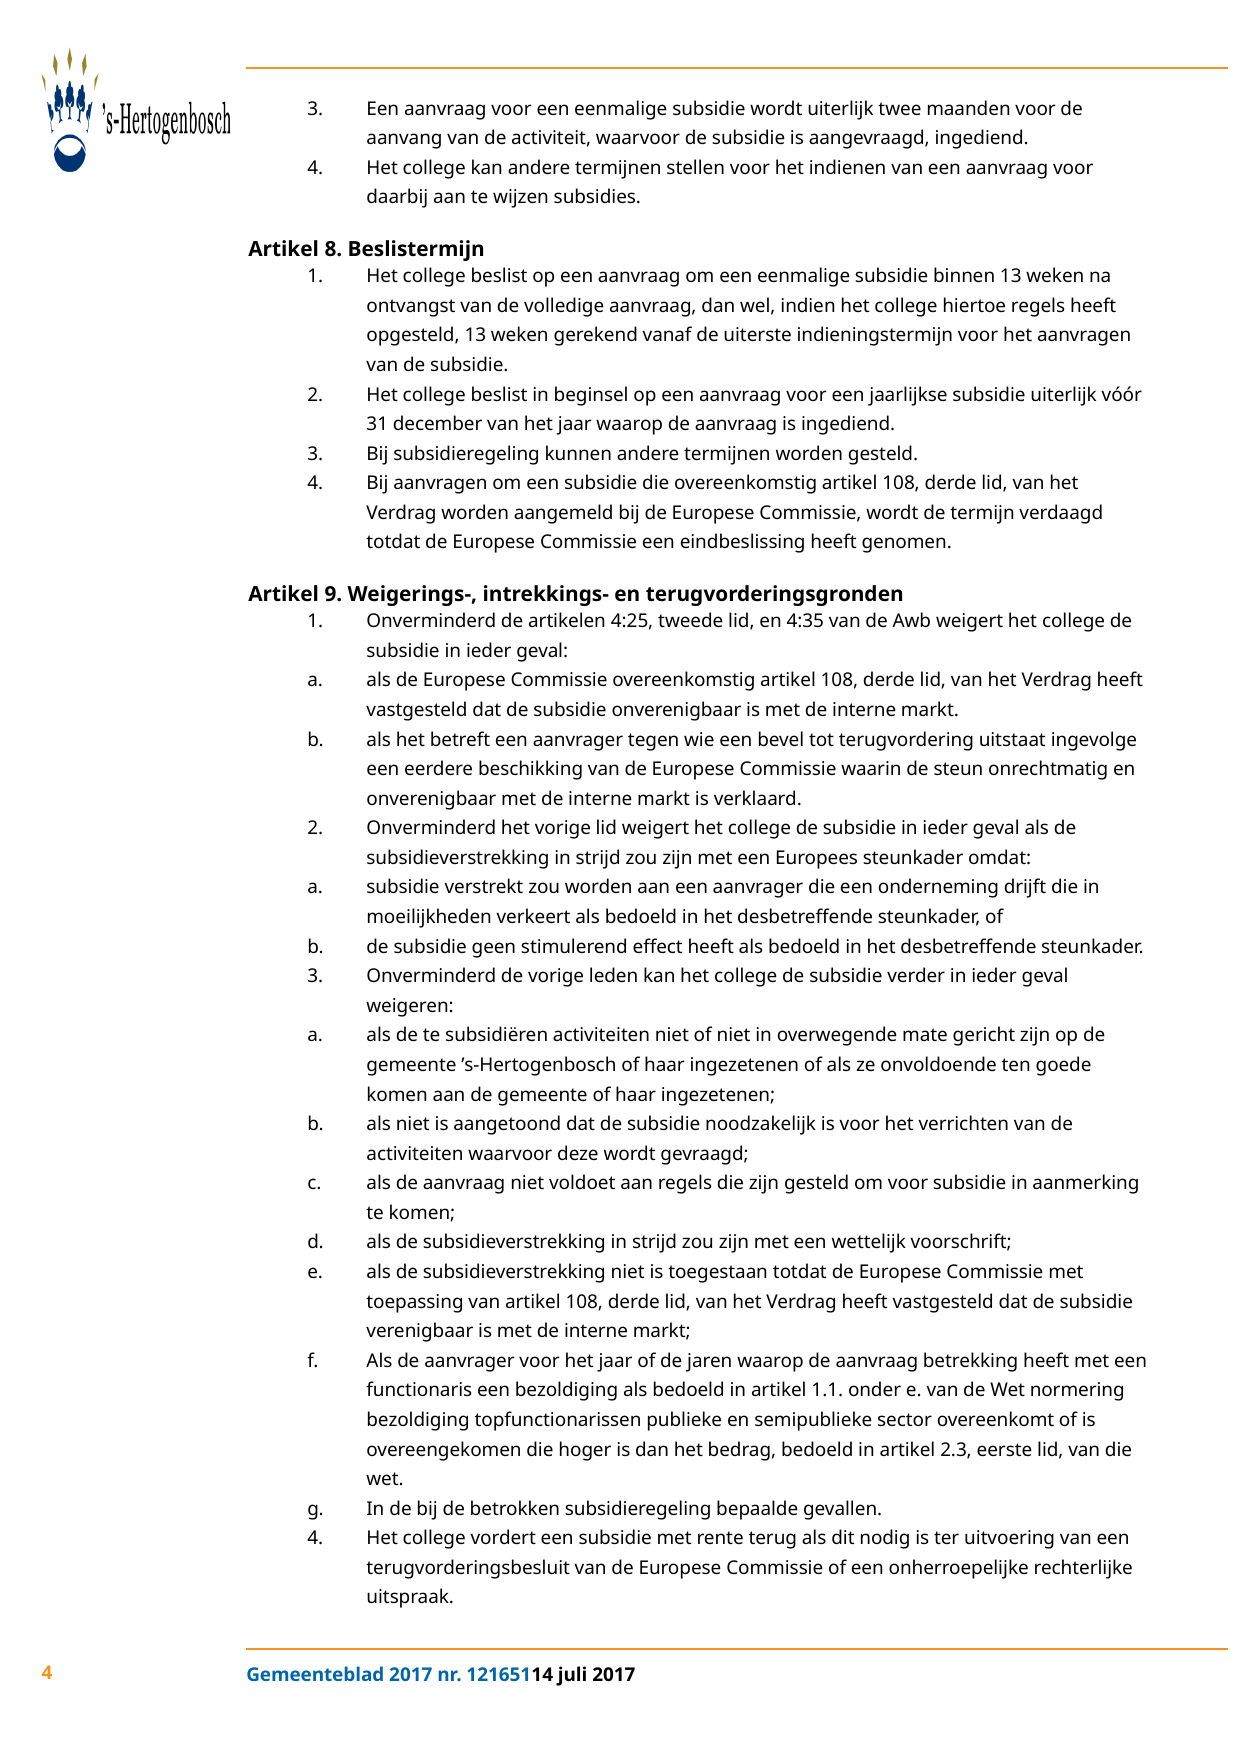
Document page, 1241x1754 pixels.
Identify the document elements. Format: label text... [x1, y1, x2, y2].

list Onverminderd de artikelen 4:25, tweede lid, en 4:35 van de Awb weigert het college de subsidie in ieder geval: [307, 607, 1152, 663]
list Een aanvraag voor een eenmalige subsidie wordt uiterlijk twee maanden voor de aanvang van de activiteit, waarvoor de subsidie is aangevraagd, ingediend. [307, 95, 1152, 150]
list In de bij de betrokken subsidieregeling bepaalde gevallen. [307, 1495, 1152, 1521]
list Als de aanvrager voor het jaar of de jaren waarop de aanvraag betrekking heeft met een functionaris een bezoldiging als bedoeld in artikel 1.1. onder e. van de Wet normering bezoldiging topfunctionarissen publieke en semipublieke sector overeenkomt of is overeengekomen die hoger is dan het bedrag, bedoeld in artikel 2.3, eerste lid, van die wet. [307, 1347, 1152, 1491]
list Het college vordert een subsidie met rente terug als dit nodig is ter uitvoering van een terugvorderingsbesluit van de Europese Commissie of een onherroepelijke rechterlijke uitspraak. [307, 1524, 1152, 1609]
list Bij aanvragen om een subsidie die overeenkomstig artikel 108, derde lid, van het Verdrag worden aangemeld bij de Europese Commissie, wordt de termijn verdaagd totdat de Europese Commissie een eindbeslissing heeft genomen. [307, 469, 1152, 554]
list Onverminderd het vorige lid weigert het college de subsidie in ieder geval als de subsidieverstrekking in strijd zou zijn met een Europees steunkader omdat: [307, 814, 1152, 870]
list de subsidie geen stimulerend effect heeft als bedoeld in het desbetreffende steunkader. [307, 933, 1152, 959]
list Het college beslist op een aanvraag om een eenmalige subsidie binnen 13 weken na ontvangst van de volledige aanvraag, dan wel, indien het college hiertoe regels heeft opgesteld, 13 weken gerekend vanaf de uiterste indieningstermijn voor het aanvragen van de subsidie. [307, 262, 1152, 377]
list Bij subsidieregeling kunnen andere termijnen worden gesteld. [307, 440, 1152, 466]
picture [41, 47, 231, 172]
list als de subsidieverstrekking in strijd zou zijn met een wettelijk voorschrift; [307, 1229, 1152, 1254]
list Het college beslist in beginsel op een aanvraag voor een jaarlijkse subsidie uiterlijk vóór 31 december van het jaar waarop de aanvraag is ingediend. [307, 381, 1152, 436]
list Het college kan andere termijnen stellen voor het indienen van een aanvraag voor daarbij aan te wijzen subsidies. [307, 154, 1152, 209]
list als de aanvraag niet voldoet aan regels die zijn gesteld om voor subsidie in aanmerking te komen; [307, 1169, 1152, 1225]
text Artikel 8. Beslistermijn [248, 234, 1152, 262]
list Onverminderd de vorige leden kan het college de subsidie verder in ieder geval weigeren: [307, 962, 1152, 1018]
list als niet is aangetoond dat de subsidie noodzakelijk is voor het verrichten van de activiteiten waarvoor deze wordt gevraagd; [307, 1110, 1152, 1166]
text Artikel 9. Weigerings-, intrekkings- en terugvorderingsgronden [248, 579, 1152, 607]
list als het betreft een aanvrager tegen wie een bevel tot terugvordering uitstaat ingevolge een eerdere beschikking van de Europese Commissie waarin de steun onrechtmatig en onverenigbaar met de interne markt is verklaard. [307, 726, 1152, 811]
list subsidie verstrekt zou worden aan een aanvrager die een onderneming drijft die in moeilijkheden verkeert als bedoeld in het desbetreffende steunkader, of [307, 874, 1152, 929]
list als de Europese Commissie overeenkomstig artikel 108, derde lid, van het Verdrag heeft vastgesteld dat de subsidie onverenigbaar is met de interne markt. [307, 667, 1152, 722]
list als de te subsidiëren activiteiten niet of niet in overwegende mate gericht zijn op de gemeente ’s-Hertogenbosch of haar ingezetenen of als ze onvoldoende ten goede komen aan de gemeente of haar ingezetenen; [307, 1022, 1152, 1107]
list als de subsidieverstrekking niet is toegestaan totdat de Europese Commissie met toepassing van artikel 108, derde lid, van het Verdrag heeft vastgesteld dat de subsidie verenigbaar is met de interne markt; [307, 1258, 1152, 1343]
